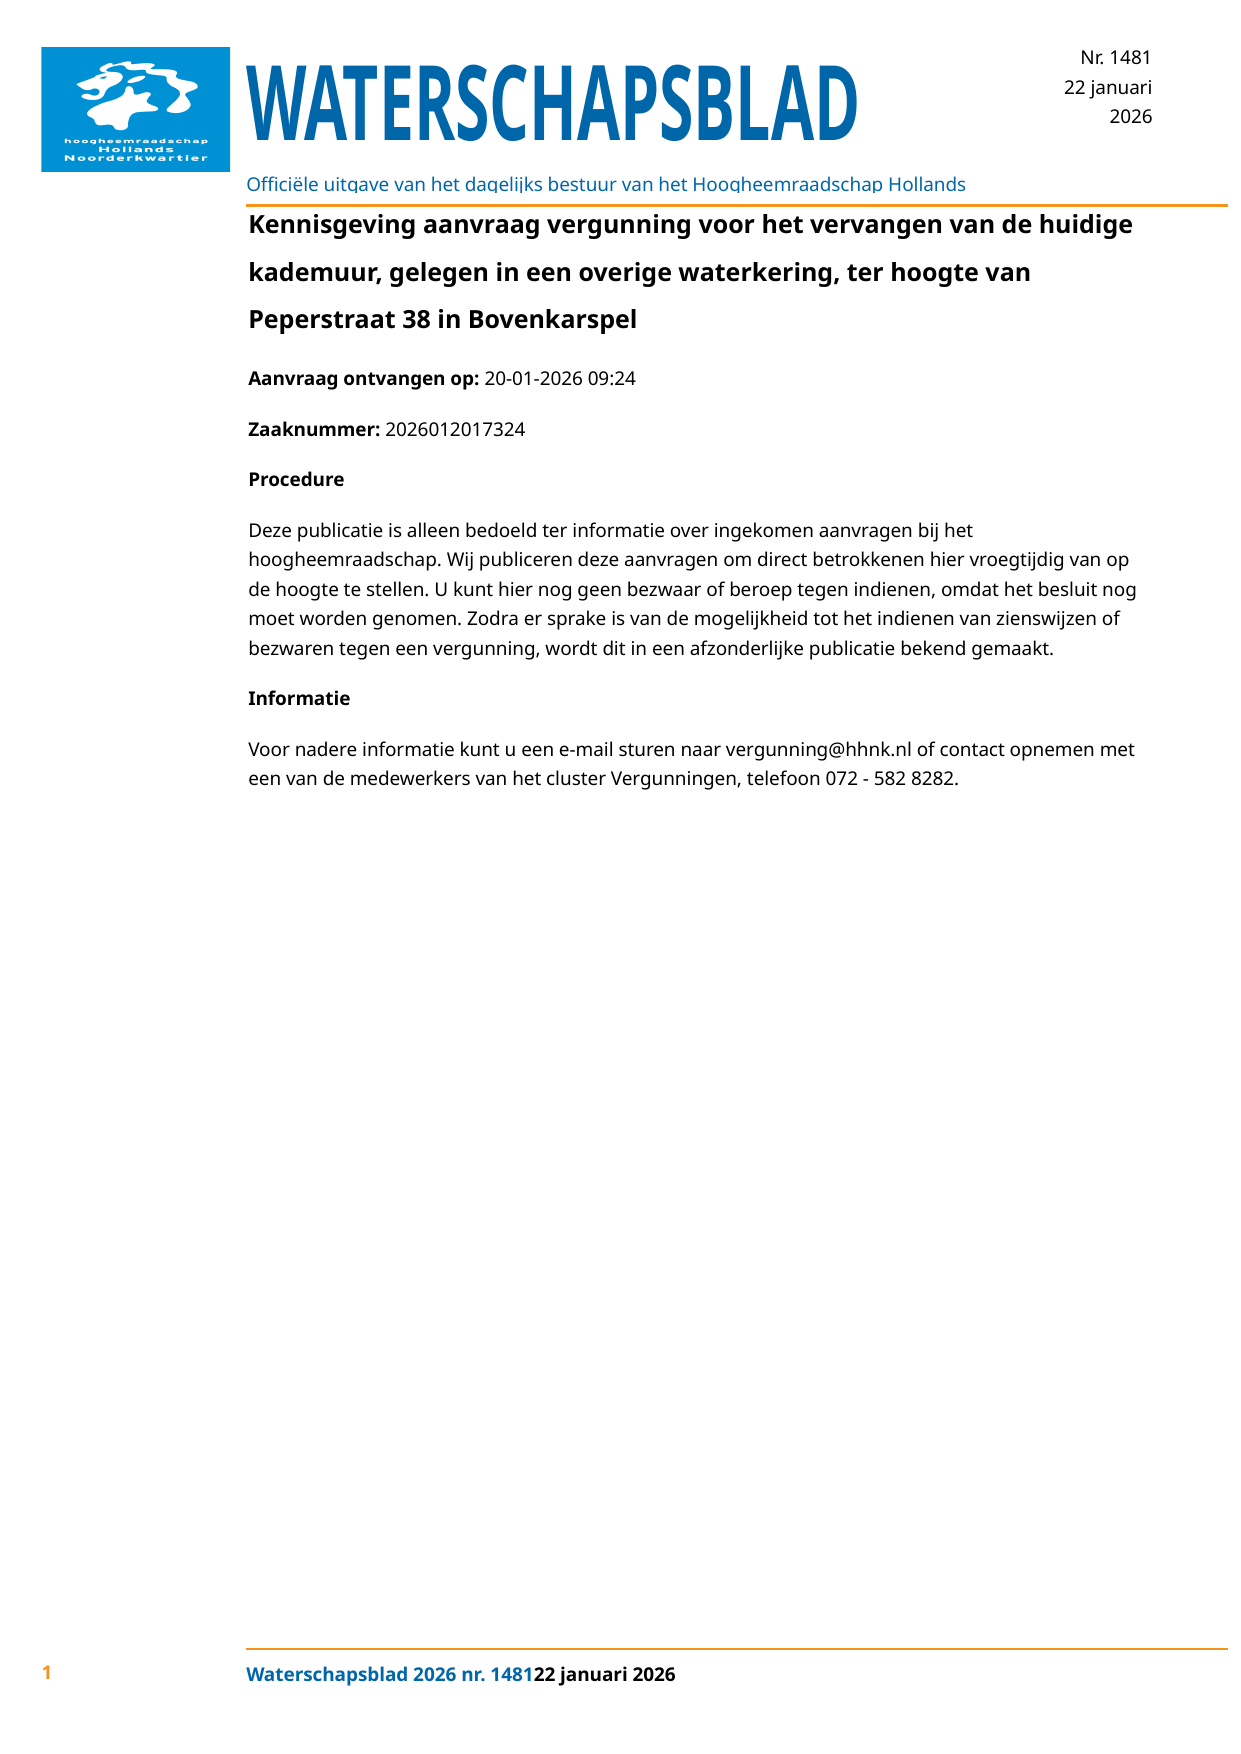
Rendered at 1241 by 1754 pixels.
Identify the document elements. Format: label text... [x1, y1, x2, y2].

text Deze publicatie is alleen bedoeld ter informatie over ingekomen aanvragen bij het hoogheemraadschap. Wij publiceren deze aanvragen om direct betrokkenen hier vroegtijdig van op de hoogte te stellen. U kunt hier nog geen bezwaar of beroep tegen indienen, omdat het besluit nog moet worden genomen. Zodra er sprake is van de mogelijkheid tot het indienen van zienswijzen of bezwaren tegen een vergunning, wordt dit in een afzonderlijke publicatie bekend gemaakt. [248, 517, 1152, 661]
picture [129, 76, 144, 82]
picture [78, 64, 122, 99]
picture [88, 87, 157, 130]
text Aanvraag ontvangen op: 20-01-2026 09:24 [248, 366, 1152, 391]
text Zaaknummer: 2026012017324 [248, 416, 1152, 442]
picture [118, 62, 197, 112]
text Informatie [248, 686, 1152, 711]
text Voor nadere informatie kunt u een e-mail sturen naar vergunning@hhnk.nl of contact opnemen met een van de medewerkers van het cluster Vergunningen, telefoon 072 - 582 8282. [248, 736, 1152, 791]
text Procedure [248, 466, 1152, 492]
text Kennisgeving aanvraag vergunning voor het vervangen van de huidige kademuur, gelegen in een overige waterkering, ter hoogte van Peperstraat 38 in Bovenkarspel [248, 207, 1152, 336]
